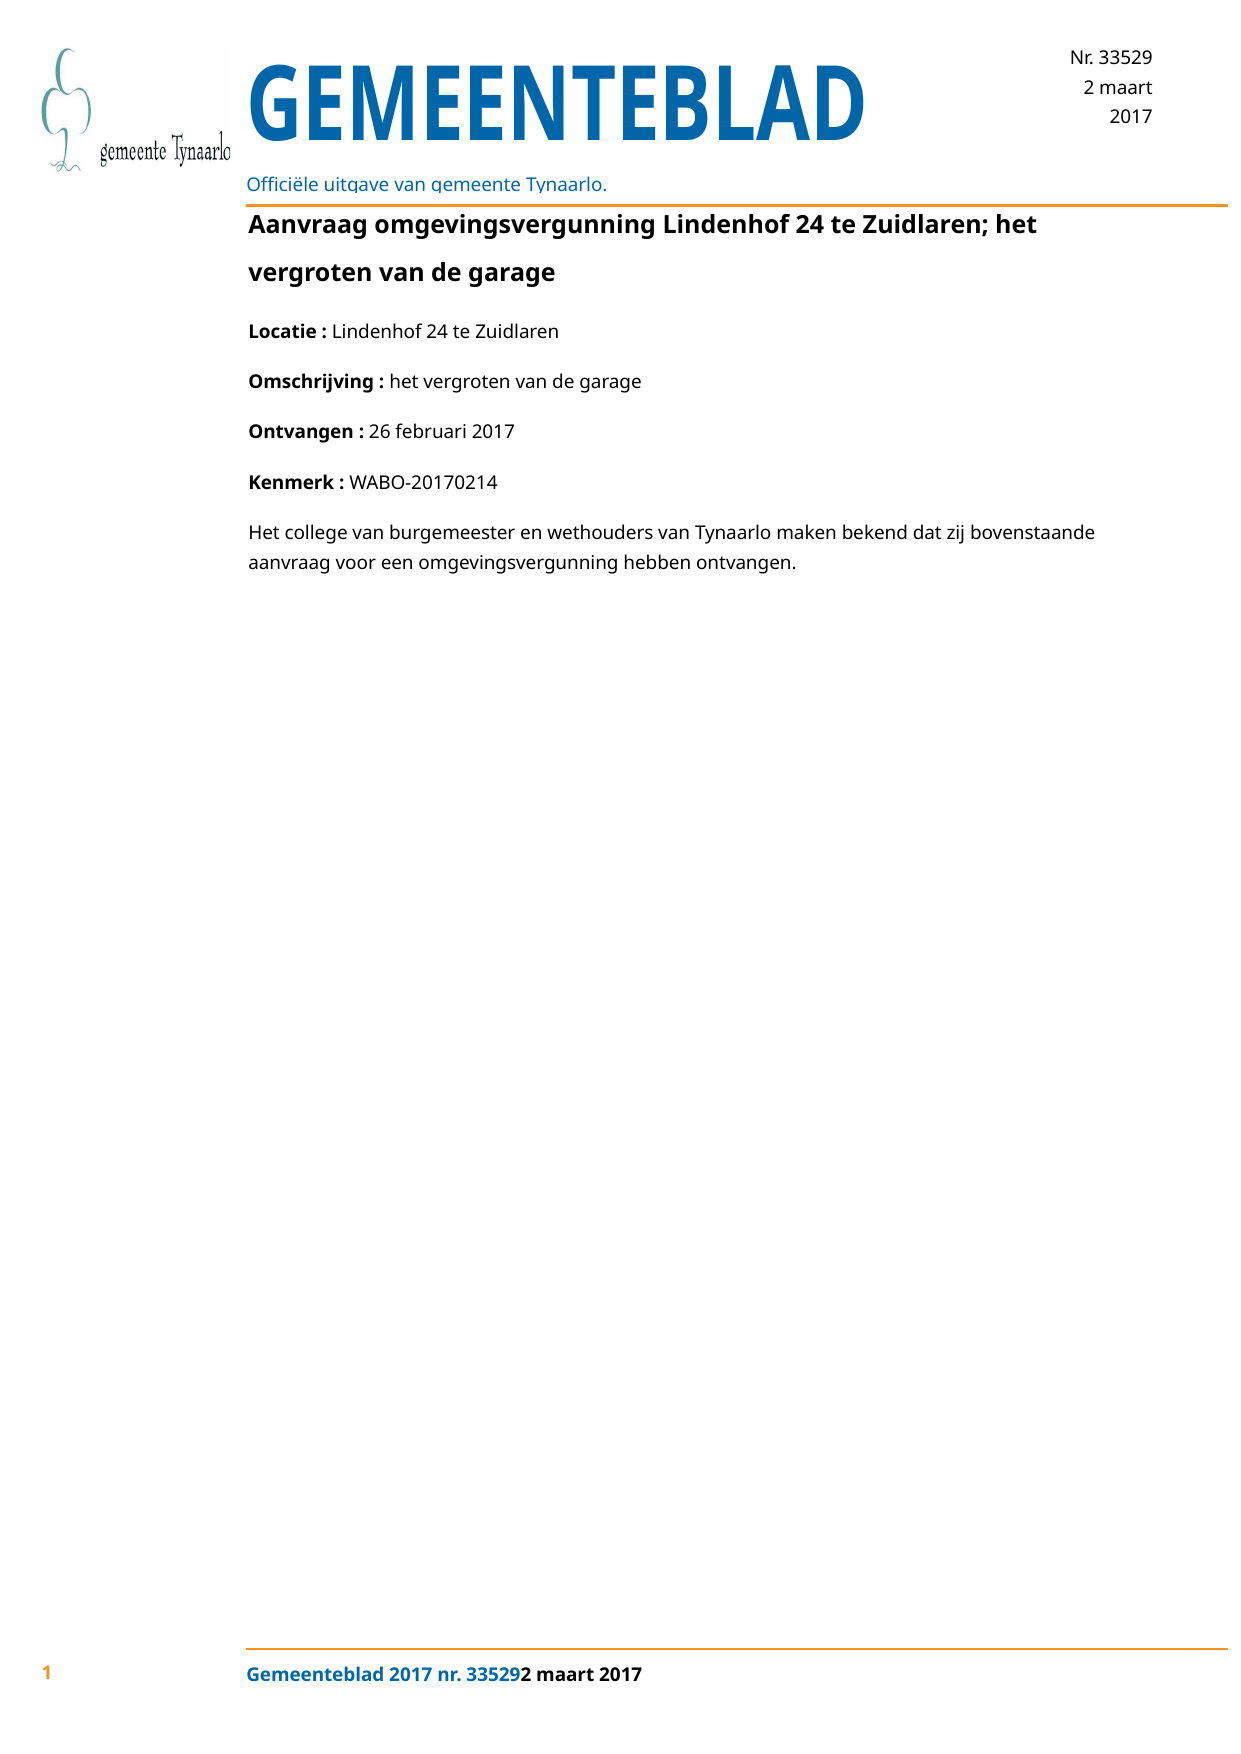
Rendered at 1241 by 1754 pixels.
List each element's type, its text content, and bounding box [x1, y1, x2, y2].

text Het college van burgemeester en wethouders van Tynaarlo maken bekend dat zij bovenstaande aanvraag voor een omgevingsvergunning hebben ontvangen. [248, 519, 1152, 575]
text Aanvraag omgevingsvergunning Lindenhof 24 te Zuidlaren; het vergroten van de garage [248, 207, 1152, 288]
text Omschrijving : het vergroten van de garage [248, 368, 1152, 394]
text Kenmerk : WABO-20170214 [248, 469, 1152, 495]
picture [41, 47, 231, 172]
text Ontvangen : 26 februari 2017 [248, 419, 1152, 444]
text Locatie : Lindenhof 24 te Zuidlaren [248, 318, 1152, 344]
